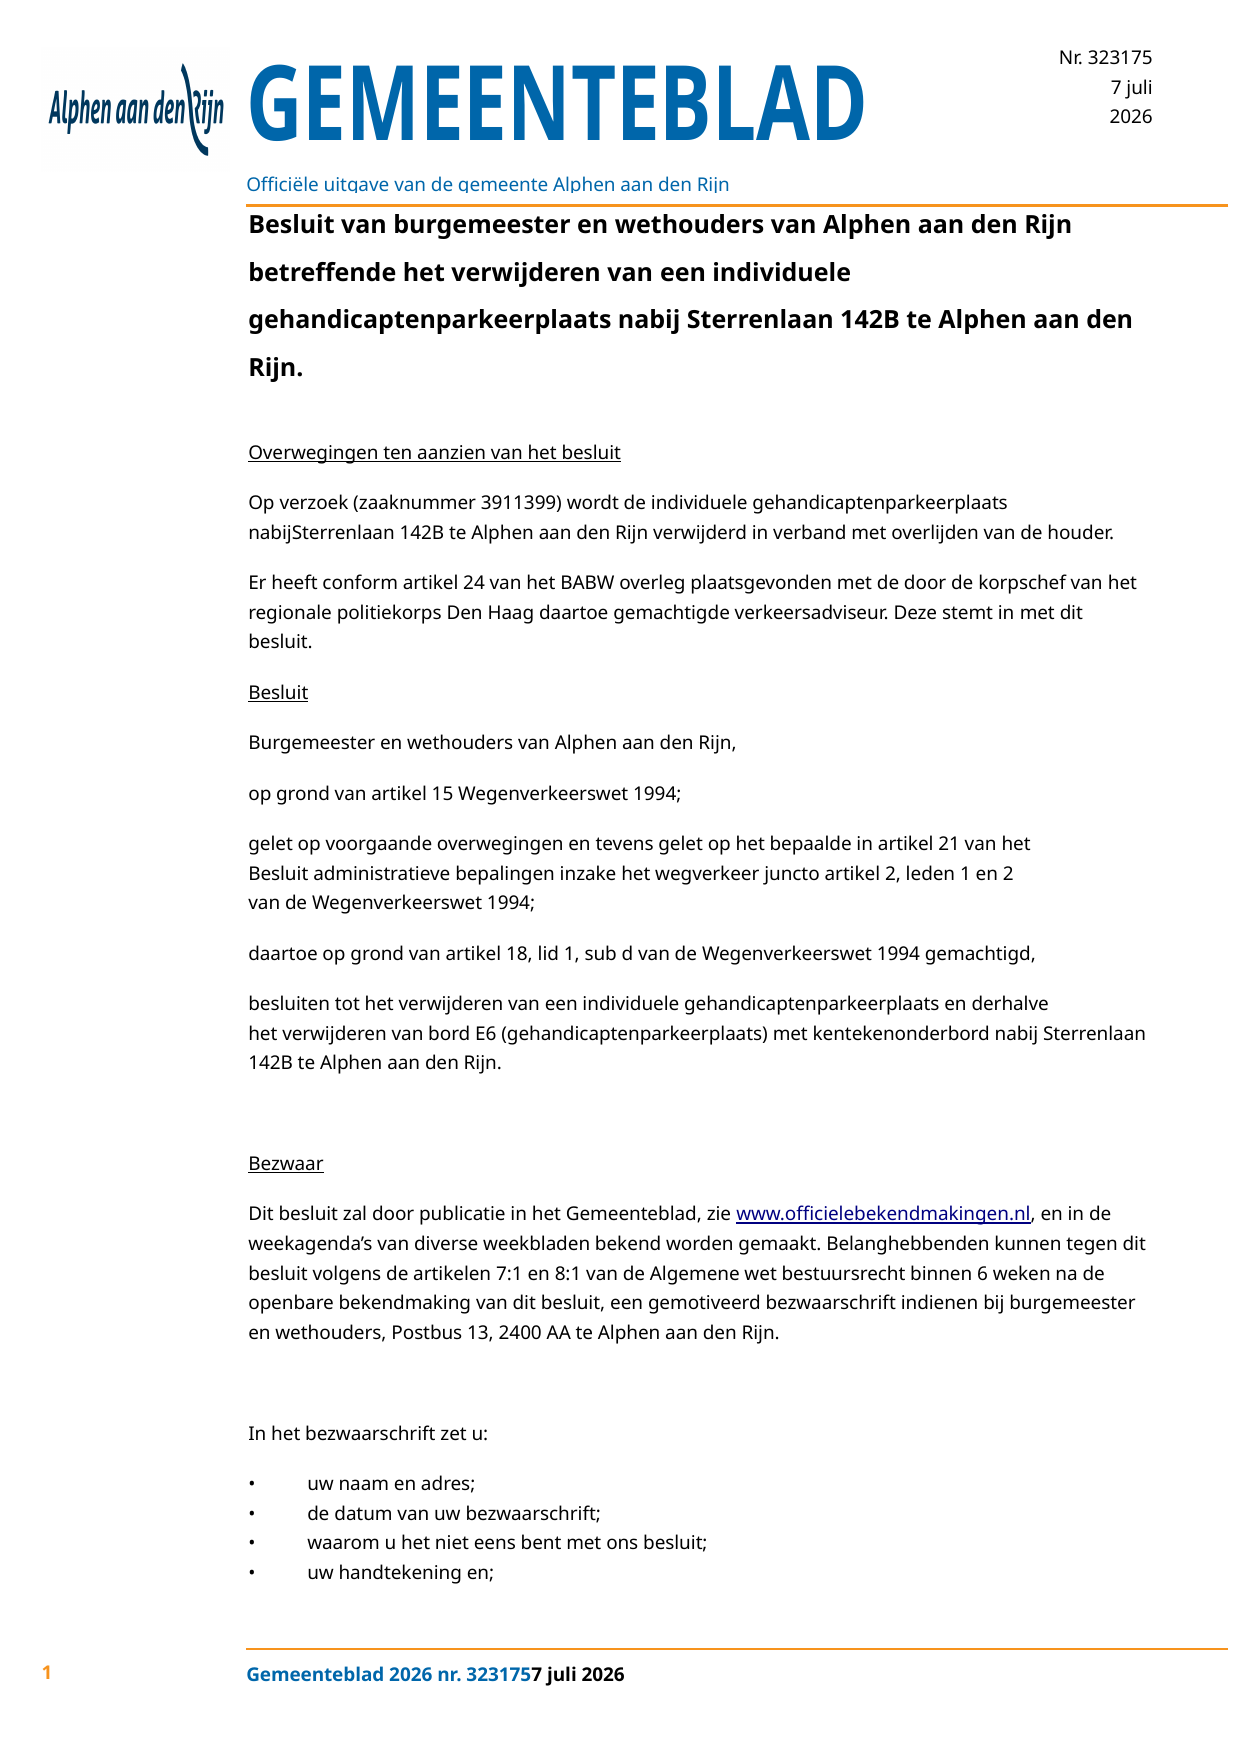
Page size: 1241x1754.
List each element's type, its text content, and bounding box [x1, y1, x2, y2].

list uw naam en adres; [248, 1470, 1152, 1496]
list waarom u het niet eens bent met ons besluit; [248, 1529, 1152, 1555]
list uw handtekening en; [248, 1559, 1152, 1584]
text Dit besluit zal door publicatie in het Gemeenteblad, zie www.officielebekendmakingen.nl, en in de weekagenda’s van diverse weekbladen bekend worden gemaakt. Belanghebbenden kunnen tegen dit besluit volgens de artikelen 7:1 en 8:1 van de Algemene wet bestuursrecht binnen 6 weken na de openbare bekendmaking van dit besluit, een gemotiveerd bezwaarschrift indienen bij burgemeester en wethouders, Postbus 13, 2400 AA te Alphen aan den Rijn. [248, 1201, 1152, 1344]
list de datum van uw bezwaarschrift; [248, 1500, 1152, 1525]
text Overwegingen ten aanzien van het besluit [248, 439, 1152, 464]
text Op verzoek (zaaknummer 3911399) wordt de individuele gehandicaptenparkeerplaats nabijSterrenlaan 142B te Alphen aan den Rijn verwijderd in verband met overlijden van de houder. [248, 489, 1152, 544]
text daartoe op grond van artikel 18, lid 1, sub d van de Wegenverkeerswet 1994 gemachtigd, [248, 940, 1152, 965]
picture [41, 47, 231, 172]
text Bezwaar [248, 1150, 1152, 1176]
text Burgemeester en wethouders van Alphen aan den Rijn, [248, 729, 1152, 755]
text gelet op voorgaande overwegingen en tevens gelet op het bepaalde in artikel 21 van het Besluit administratieve bepalingen inzake het wegverkeer juncto artikel 2, leden 1 en 2 van de Wegenverkeerswet 1994; [248, 830, 1152, 915]
text Er heeft conform artikel 24 van het BABW overleg plaatsgevonden met de door de korpschef van het regionale politiekorps Den Haag daartoe gemachtigde verkeersadviseur. Deze stemt in met dit besluit. [248, 569, 1152, 654]
text besluiten tot het verwijderen van een individuele gehandicaptenparkeerplaats en derhalve het verwijderen van bord E6 (gehandicaptenparkeerplaats) met kentekenonderbord nabij Sterrenlaan 142B te Alphen aan den Rijn. [248, 990, 1152, 1075]
text Besluit [248, 679, 1152, 704]
text Besluit van burgemeester en wethouders van Alphen aan den Rijn betreffende het verwijderen van een individuele gehandicaptenparkeerplaats nabij Sterrenlaan 142B te Alphen aan den Rijn. [248, 207, 1152, 384]
text op grond van artikel 15 Wegenverkeerswet 1994; [248, 780, 1152, 805]
text In het bezwaarschrift zet u: [248, 1420, 1152, 1445]
